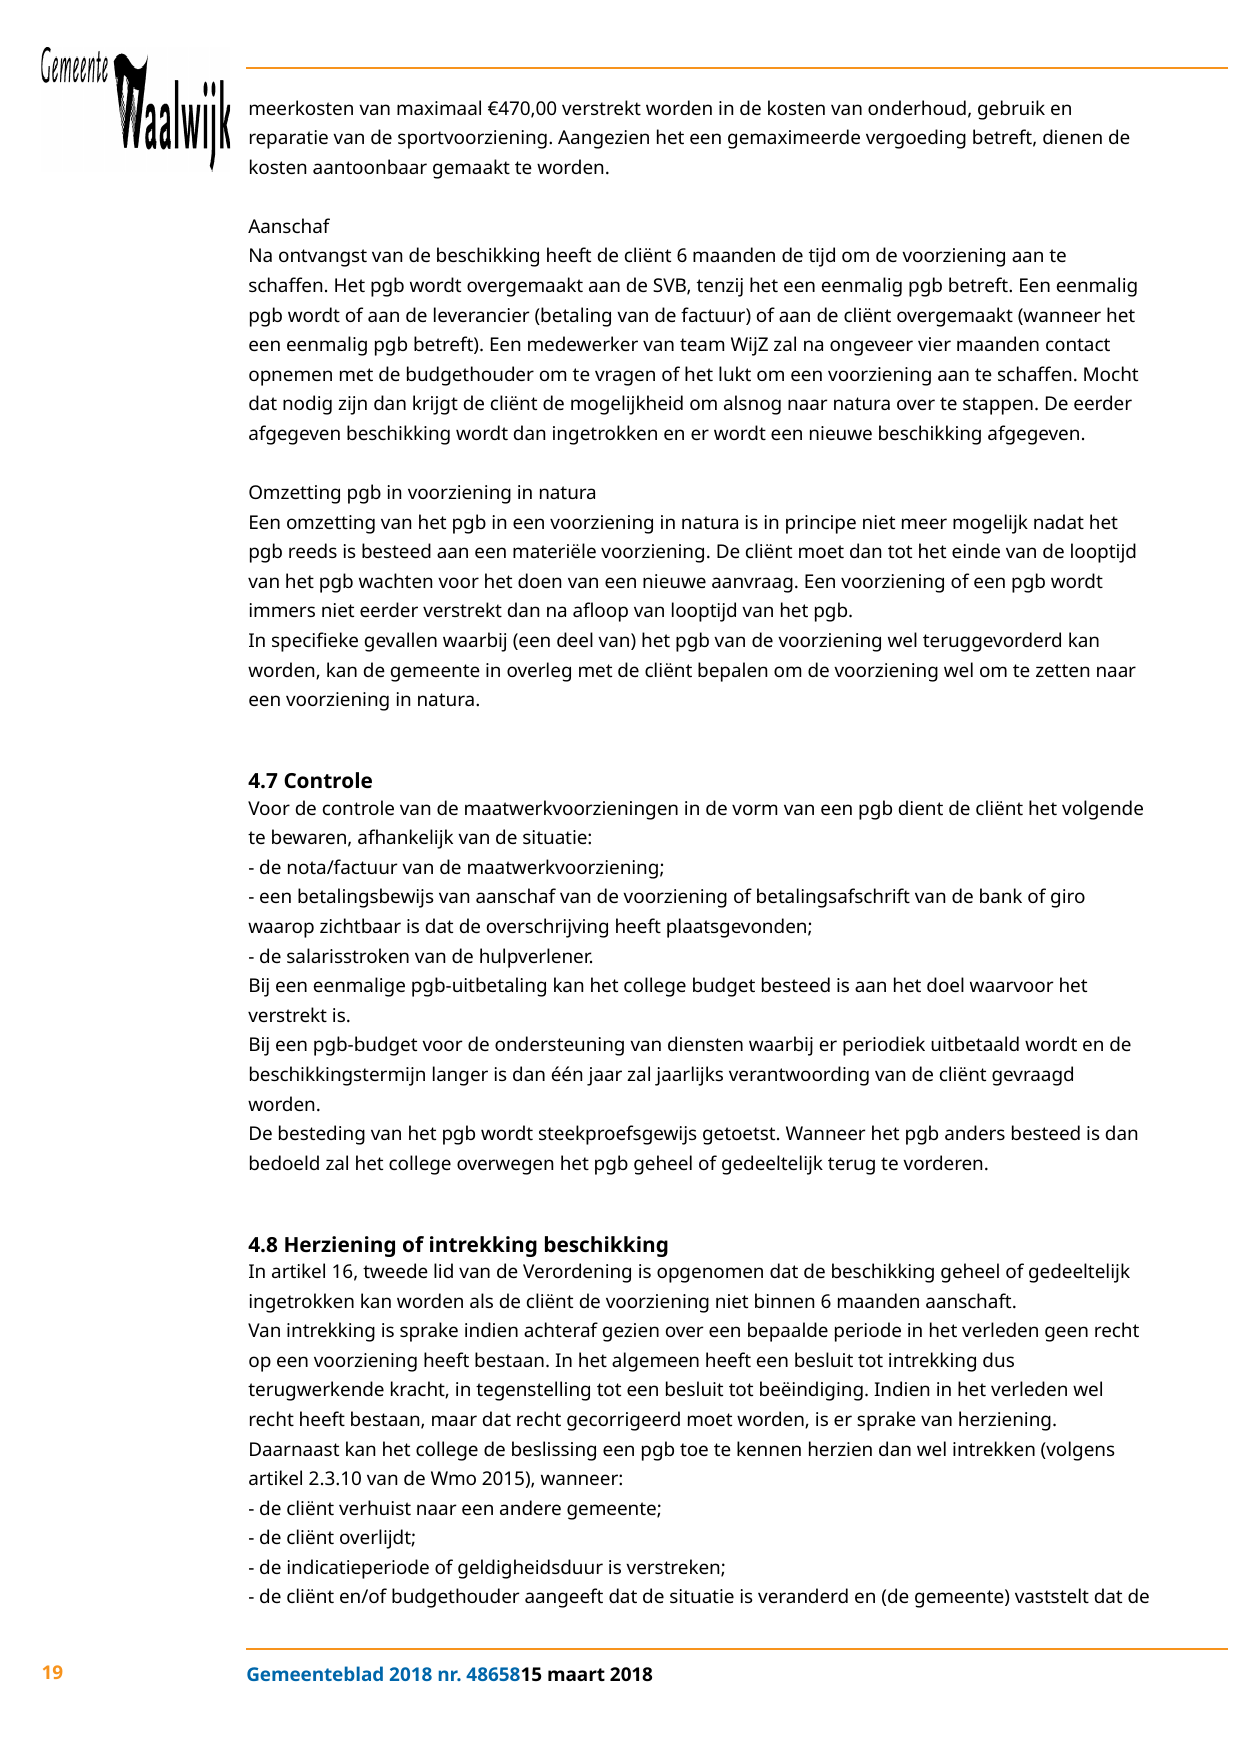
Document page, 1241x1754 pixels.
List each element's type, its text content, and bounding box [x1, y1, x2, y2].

text Aanschaf [248, 213, 1152, 239]
text - de cliënt en/of budgethouder aangeeft dat de situatie is veranderd en (de gemeente) vaststelt dat de [248, 1584, 1152, 1609]
text Van intrekking is sprake indien achteraf gezien over een bepaalde periode in het verleden geen recht op een voorziening heeft bestaan. In het algemeen heeft een besluit tot intrekking dus terugwerkende kracht, in tegenstelling tot een besluit tot beëindiging. Indien in het verleden wel recht heeft bestaan, maar dat recht gecorrigeerd moet worden, is er sprake van herziening. [248, 1317, 1152, 1432]
text - de indicatieperiode of geldigheidsduur is verstreken; [248, 1554, 1152, 1580]
text 4.7 Controle [248, 766, 1152, 795]
text Voor de controle van de maatwerkvoorzieningen in de vorm van een pgb dient de cliënt het volgende te bewaren, afhankelijk van de situatie: [248, 795, 1152, 850]
picture [41, 47, 231, 172]
text Omzetting pgb in voorziening in natura [248, 479, 1152, 505]
text meerkosten van maximaal €470,00 verstrekt worden in de kosten van onderhoud, gebruik en reparatie van de sportvoorziening. Aangezien het een gemaximeerde vergoeding betreft, dienen de kosten aantoonbaar gemaakt te worden. [248, 95, 1152, 180]
text In artikel 16, tweede lid van de Verordening is opgenomen dat de beschikking geheel of gedeeltelijk ingetrokken kan worden als de cliënt de voorziening niet binnen 6 maanden aanschaft. [248, 1258, 1152, 1314]
text Een omzetting van het pgb in een voorziening in natura is in principe niet meer mogelijk nadat het pgb reeds is besteed aan een materiële voorziening. De cliënt moet dan tot het einde van de looptijd van het pgb wachten voor het doen van een nieuwe aanvraag. Een voorziening of een pgb wordt immers niet eerder verstrekt dan na afloop van looptijd van het pgb. [248, 509, 1152, 623]
text Na ontvangst van de beschikking heeft de cliënt 6 maanden de tijd om de voorziening aan te schaffen. Het pgb wordt overgemaakt aan de SVB, tenzij het een eenmalig pgb betreft. Een eenmalig pgb wordt of aan de leverancier (betaling van de factuur) of aan de cliënt overgemaakt (wanneer het een eenmalig pgb betreft). Een medewerker van team WijZ zal na ongeveer vier maanden contact opnemen met de budgethouder om te vragen of het lukt om een voorziening aan te schaffen. Mocht dat nodig zijn dan krijgt de cliënt de mogelijkheid om alsnog naar natura over te stappen. De eerder afgegeven beschikking wordt dan ingetrokken en er wordt een nieuwe beschikking afgegeven. [248, 243, 1152, 446]
text De besteding van het pgb wordt steekproefsgewijs getoetst. Wanneer het pgb anders besteed is dan bedoeld zal het college overwegen het pgb geheel of gedeeltelijk terug te vorderen. [248, 1120, 1152, 1176]
text - de nota/factuur van de maatwerkvoorziening; [248, 854, 1152, 880]
text Bij een pgb-budget voor de ondersteuning van diensten waarbij er periodiek uitbetaald wordt en de beschikkingstermijn langer is dan één jaar zal jaarlijks verantwoording van de cliënt gevraagd worden. [248, 1032, 1152, 1116]
text - de cliënt verhuist naar een andere gemeente; [248, 1495, 1152, 1521]
text - de cliënt overlijdt; [248, 1524, 1152, 1550]
text In specifieke gevallen waarbij (een deel van) het pgb van de voorziening wel teruggevorderd kan worden, kan de gemeente in overleg met de cliënt bepalen om de voorziening wel om te zetten naar een voorziening in natura. [248, 627, 1152, 712]
text - een betalingsbewijs van aanschaf van de voorziening of betalingsafschrift van de bank of giro waarop zichtbaar is dat de overschrijving heeft plaatsgevonden; [248, 884, 1152, 939]
text Bij een eenmalige pgb-uitbetaling kan het college budget besteed is aan het doel waarvoor het verstrekt is. [248, 972, 1152, 1028]
text Daarnaast kan het college de beslissing een pgb toe te kennen herzien dan wel intrekken (volgens artikel 2.3.10 van de Wmo 2015), wanneer: [248, 1436, 1152, 1491]
text 4.8 Herziening of intrekking beschikking [248, 1230, 1152, 1258]
text - de salarisstroken van de hulpverlener. [248, 943, 1152, 968]
